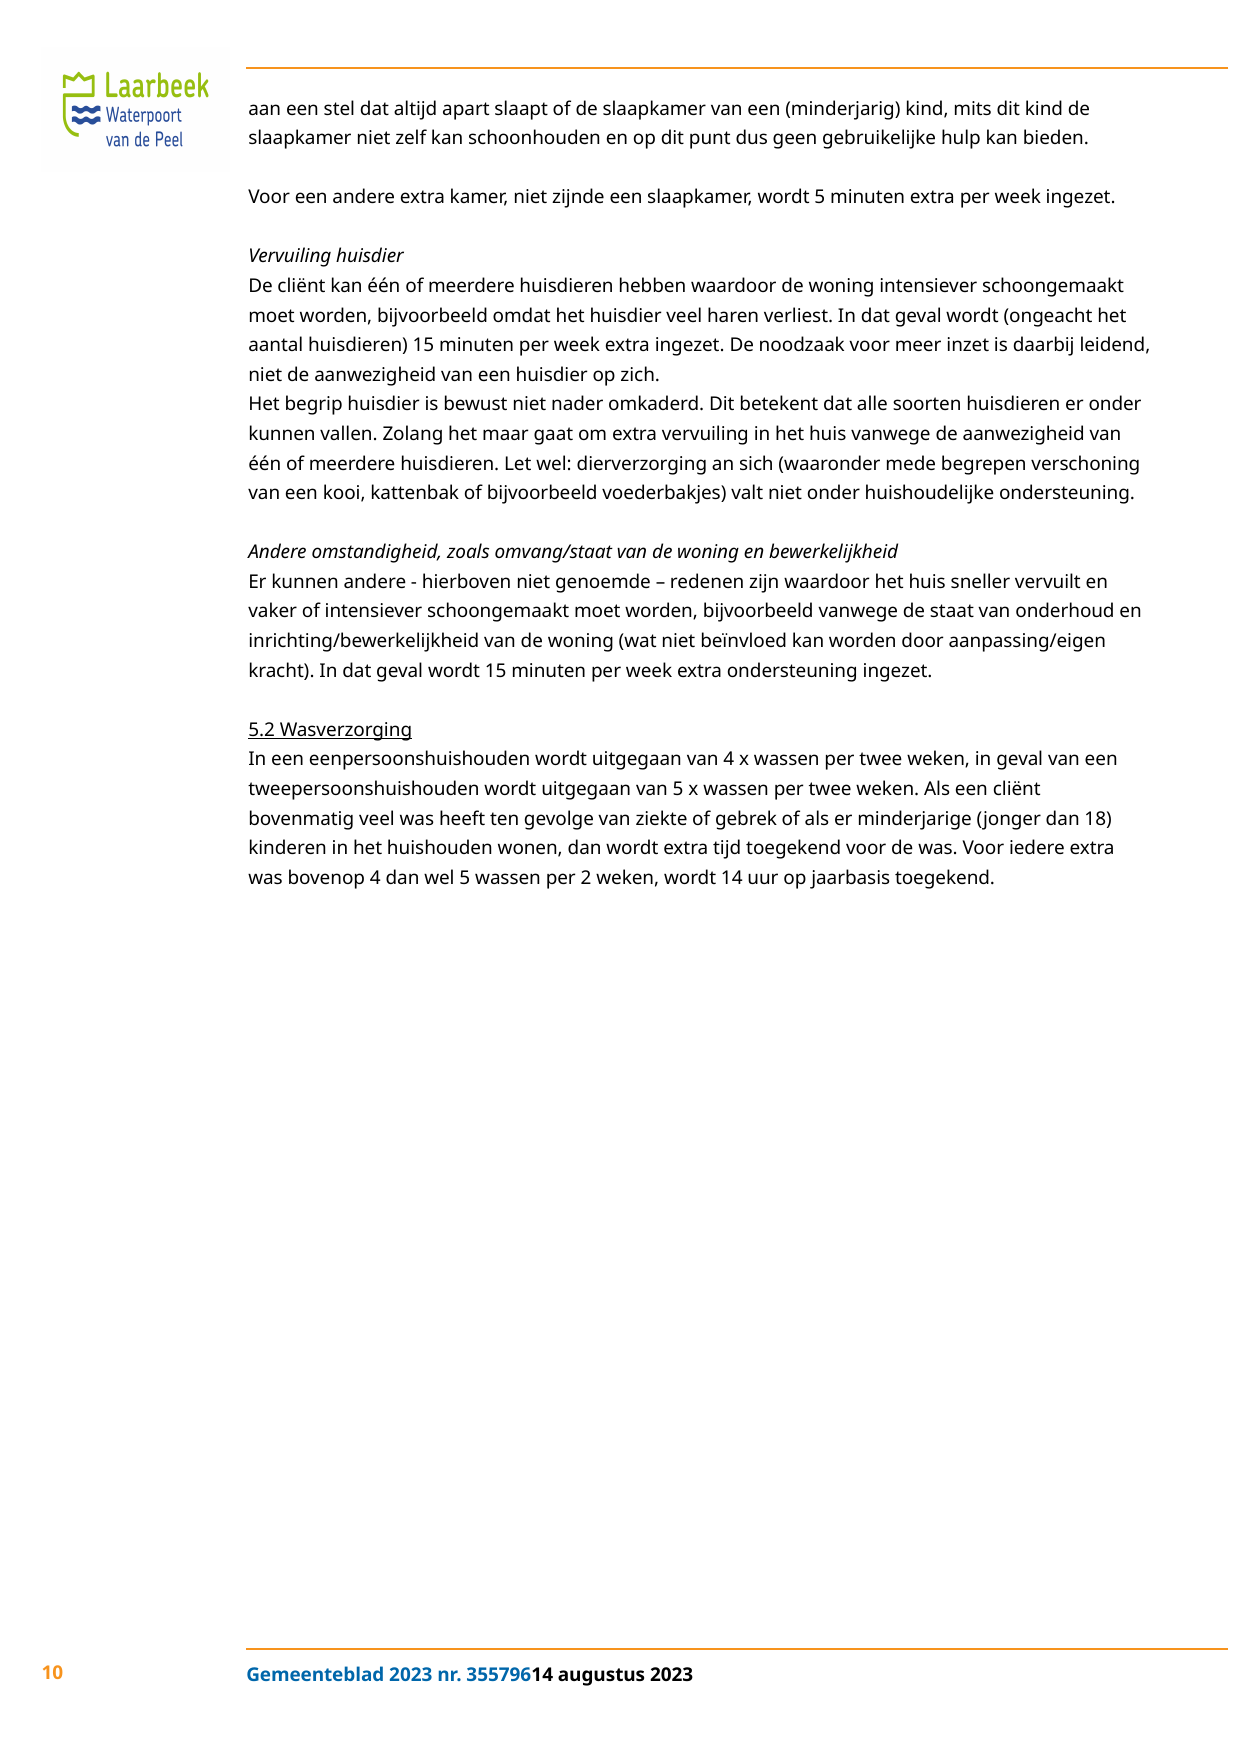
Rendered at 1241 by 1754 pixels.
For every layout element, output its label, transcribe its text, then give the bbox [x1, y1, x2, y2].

text Vervuiling huisdier [248, 243, 1152, 268]
text 5.2 Wasverzorging [248, 716, 1152, 742]
text In een eenpersoonshuishouden wordt uitgegaan van 4 x wassen per twee weken, in geval van een tweepersoonshuishouden wordt uitgegaan van 5 x wassen per twee weken. Als een cliënt bovenmatig veel was heeft ten gevolge van ziekte of gebrek of als er minderjarige (jonger dan 18) kinderen in het huishouden wonen, dan wordt extra tijd toegekend voor de was. Voor iedere extra was bovenop 4 dan wel 5 wassen per 2 weken, wordt 14 uur op jaarbasis toegekend. [248, 746, 1152, 890]
text Andere omstandigheid, zoals omvang/staat van de woning en bewerkelijkheid [248, 538, 1152, 564]
text Het begrip huisdier is bewust niet nader omkaderd. Dit betekent dat alle soorten huisdieren er onder kunnen vallen. Zolang het maar gaat om extra vervuiling in het huis vanwege de aanwezigheid van één of meerdere huisdieren. Let wel: dierverzorging an sich (waaronder mede begrepen verschoning van een kooi, kattenbak of bijvoorbeeld voederbakjes) valt niet onder huishoudelijke ondersteuning. [248, 391, 1152, 505]
text Er kunnen andere - hierboven niet genoemde – redenen zijn waardoor het huis sneller vervuilt en vaker of intensiever schoongemaakt moet worden, bijvoorbeeld vanwege de staat van onderhoud en inrichting/bewerkelijkheid van de woning (wat niet beïnvloed kan worden door aanpassing/eigen kracht). In dat geval wordt 15 minuten per week extra ondersteuning ingezet. [248, 568, 1152, 683]
picture [41, 47, 231, 172]
text aan een stel dat altijd apart slaapt of de slaapkamer van een (minderjarig) kind, mits dit kind de slaapkamer niet zelf kan schoonhouden en op dit punt dus geen gebruikelijke hulp kan bieden. [248, 95, 1152, 150]
text Voor een andere extra kamer, niet zijnde een slaapkamer, wordt 5 minuten extra per week ingezet. [248, 183, 1152, 209]
text De cliënt kan één of meerdere huisdieren hebben waardoor de woning intensiever schoongemaakt moet worden, bijvoorbeeld omdat het huisdier veel haren verliest. In dat geval wordt (ongeacht het aantal huisdieren) 15 minuten per week extra ingezet. De noodzaak voor meer inzet is daarbij leidend, niet de aanwezigheid van een huisdier op zich. [248, 272, 1152, 387]
